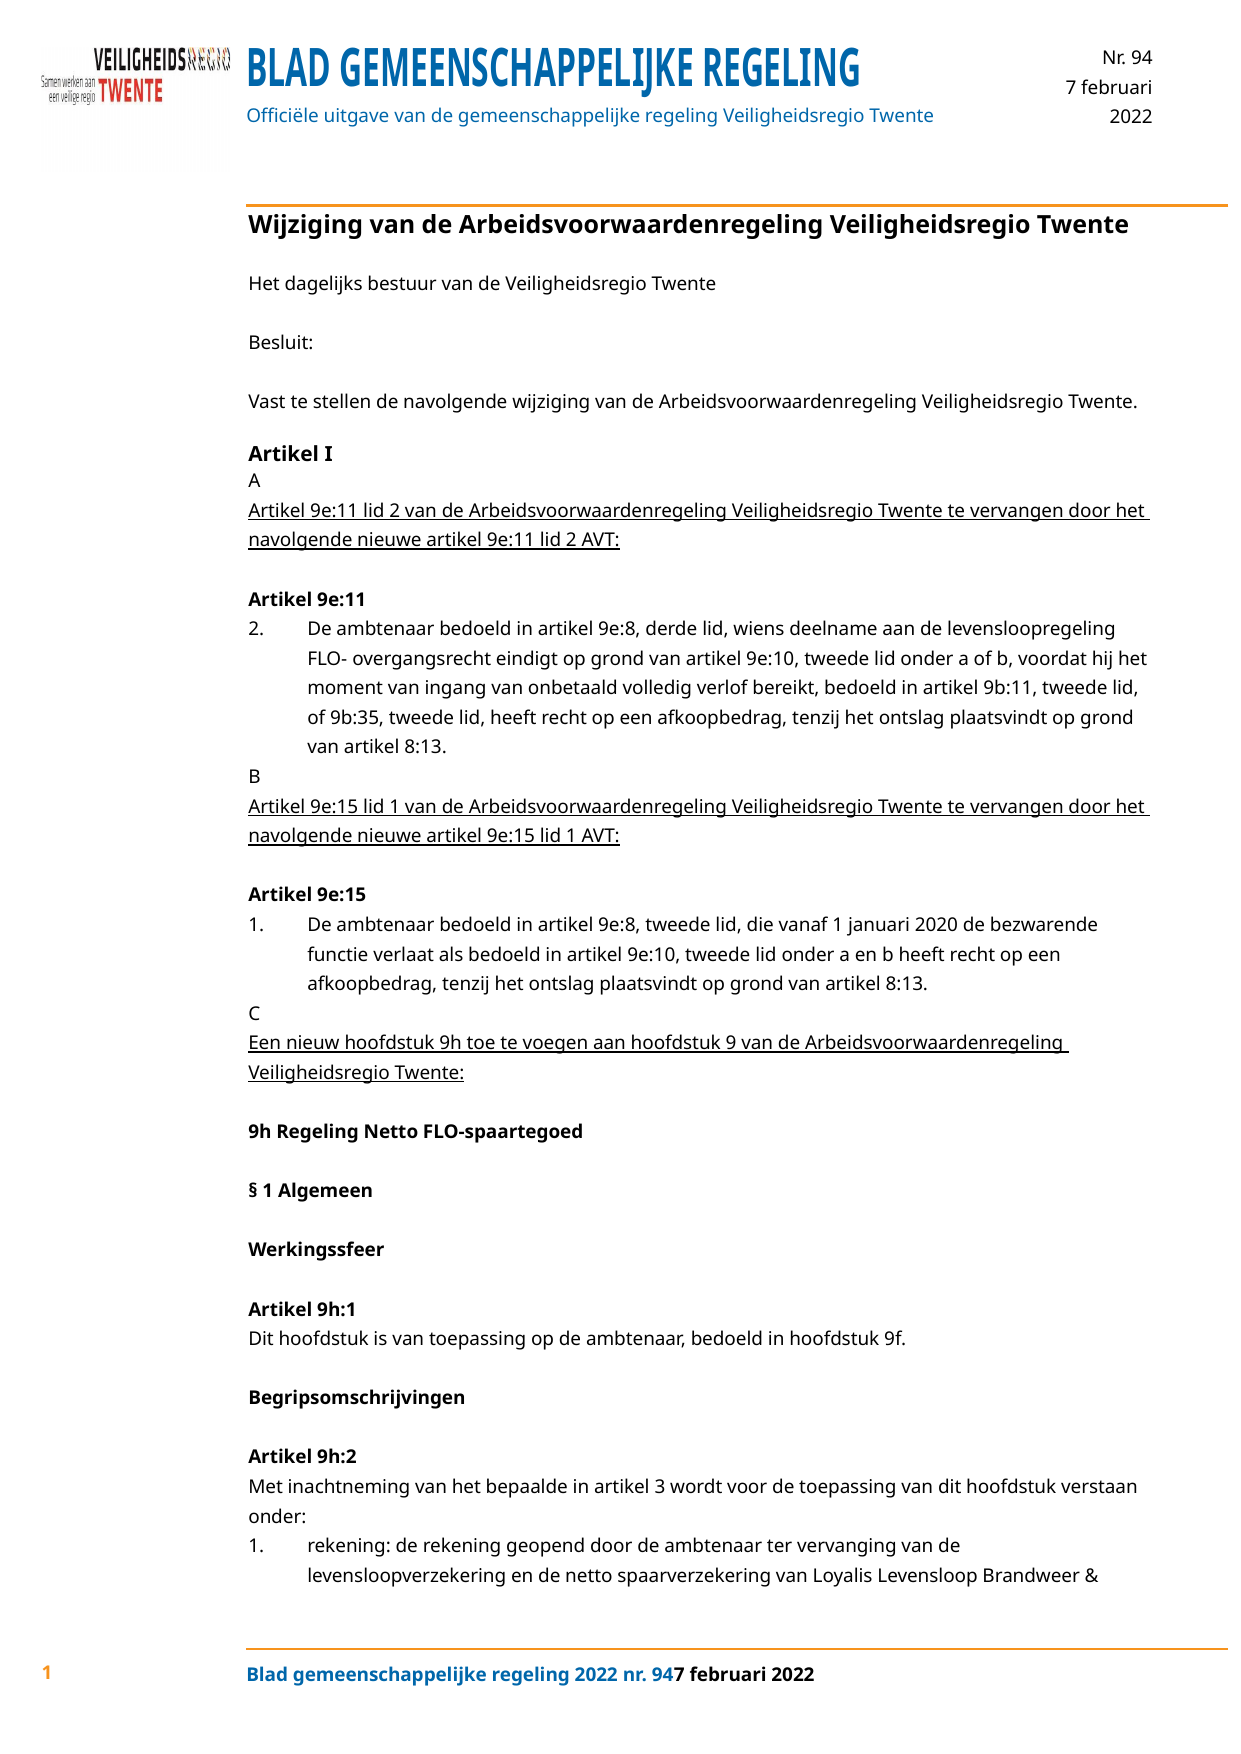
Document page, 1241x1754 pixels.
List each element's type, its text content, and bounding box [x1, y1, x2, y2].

text § 1 Algemeen [248, 1177, 1152, 1203]
text Begripsomschrijvingen [248, 1384, 1152, 1410]
picture [41, 47, 231, 172]
text A [248, 467, 1152, 493]
text Een nieuw hoofdstuk 9h toe te voegen aan hoofdstuk 9 van de Arbeidsvoorwaardenregeling Veiligheidsregio Twente: [248, 1029, 1152, 1085]
text Het dagelijks bestuur van de Veiligheidsregio Twente [248, 270, 1152, 296]
text 9h Regeling Netto FLO-spaartegoed [248, 1118, 1152, 1144]
text Artikel I [248, 439, 1152, 467]
text B [248, 763, 1152, 789]
text C [248, 1000, 1152, 1026]
text Artikel 9e:11 [248, 586, 1152, 612]
text Artikel 9h:1 [248, 1296, 1152, 1322]
text Werkingssfeer [248, 1237, 1152, 1262]
text Artikel 9e:11 lid 2 van de Arbeidsvoorwaardenregeling Veiligheidsregio Twente te vervangen door het navolgende nieuwe artikel 9e:11 lid 2 AVT: [248, 497, 1152, 552]
text Artikel 9e:15 [248, 882, 1152, 907]
text Dit hoofdstuk is van toepassing op de ambtenaar, bedoeld in hoofdstuk 9f. [248, 1325, 1152, 1351]
text Artikel 9e:15 lid 1 van de Arbeidsvoorwaardenregeling Veiligheidsregio Twente te vervangen door het navolgende nieuwe artikel 9e:15 lid 1 AVT: [248, 793, 1152, 848]
list De ambtenaar bedoeld in artikel 9e:8, tweede lid, die vanaf 1 januari 2020 de bezwarende functie verlaat als bedoeld in artikel 9e:10, tweede lid onder a en b heeft recht op een afkoopbedrag, tenzij het ontslag plaatsvindt op grond van artikel 8:13. [248, 911, 1152, 996]
list rekening: de rekening geopend door de ambtenaar ter vervanging van de levensloopverzekering en de netto spaarverzekering van Loyalis Levensloop Brandweer & [248, 1532, 1152, 1588]
list De ambtenaar bedoeld in artikel 9e:8, derde lid, wiens deelname aan de levensloopregeling FLO- overgangsrecht eindigt op grond van artikel 9e:10, tweede lid onder a of b, voordat hij het moment van ingang van onbetaald volledig verlof bereikt, bedoeld in artikel 9b:11, tweede lid, of 9b:35, tweede lid, heeft recht op een afkoopbedrag, tenzij het ontslag plaatsvindt op grond van artikel 8:13. [248, 615, 1152, 759]
text Wijziging van de Arbeidsvoorwaardenregeling Veiligheidsregio Twente [248, 207, 1152, 241]
text Besluit: [248, 329, 1152, 355]
text Artikel 9h:2 [248, 1444, 1152, 1469]
text Vast te stellen de navolgende wijziging van de Arbeidsvoorwaardenregeling Veiligheidsregio Twente. [248, 389, 1152, 414]
text Met inachtneming van het bepaalde in artikel 3 wordt voor de toepassing van dit hoofdstuk verstaan onder: [248, 1473, 1152, 1529]
